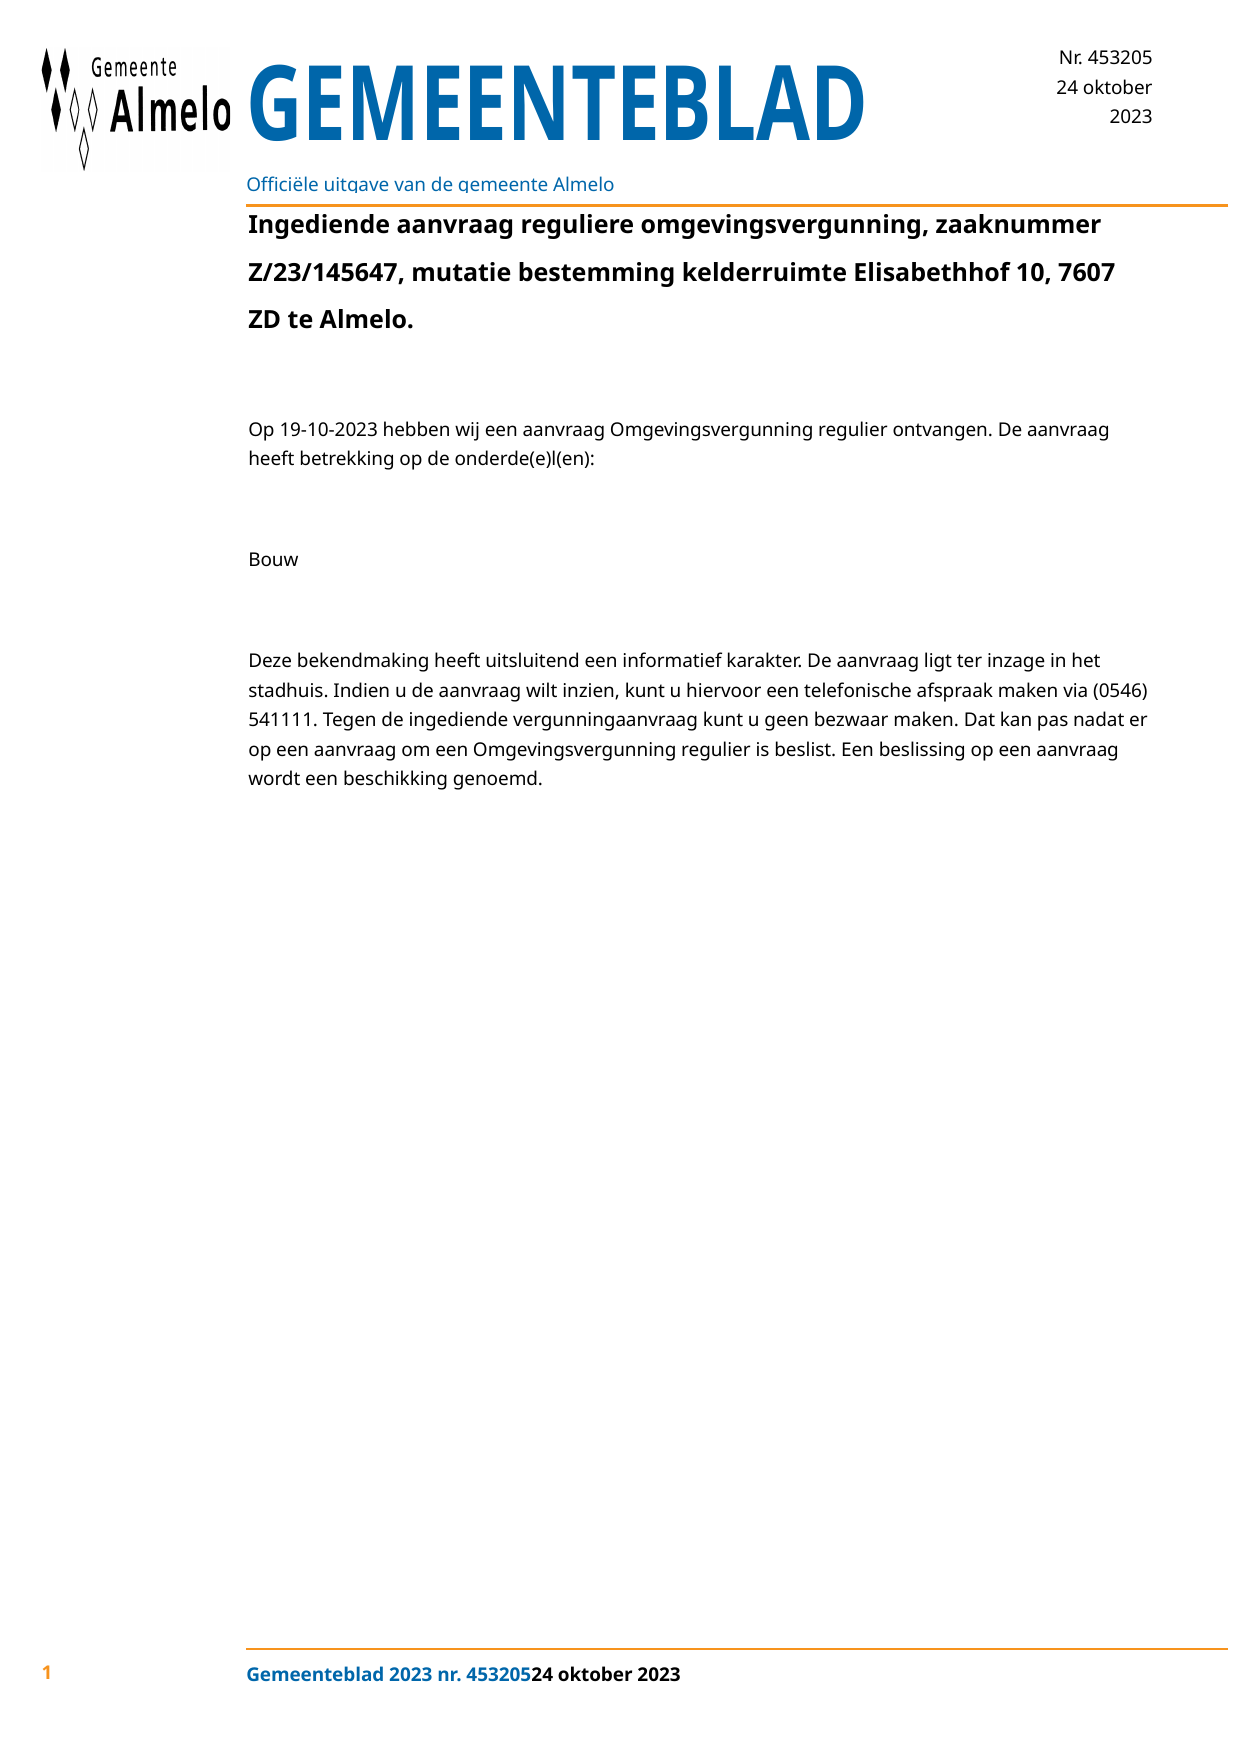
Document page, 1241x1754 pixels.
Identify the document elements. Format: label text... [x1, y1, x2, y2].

text Op 19-10-2023 hebben wij een aanvraag Omgevingsvergunning regulier ontvangen. De aanvraag heeft betrekking op de onderde(e)l(en): [248, 416, 1152, 471]
picture [41, 47, 231, 172]
text Deze bekendmaking heeft uitsluitend een informatief karakter. De aanvraag ligt ter inzage in het stadhuis. Indien u de aanvraag wilt inzien, kunt u hiervoor een telefonische afspraak maken via (0546) 541111. Tegen de ingediende vergunningaanvraag kunt u geen bezwaar maken. Dat kan pas nadat er op een aanvraag om een Omgevingsvergunning regulier is beslist. Een beslissing op een aanvraag wordt een beschikking genoemd. [248, 647, 1152, 791]
text Ingediende aanvraag reguliere omgevingsvergunning, zaaknummer Z/23/145647, mutatie bestemming kelderruimte Elisabethhof 10, 7607 ZD te Almelo. [248, 207, 1152, 336]
text Bouw [248, 546, 1152, 572]
